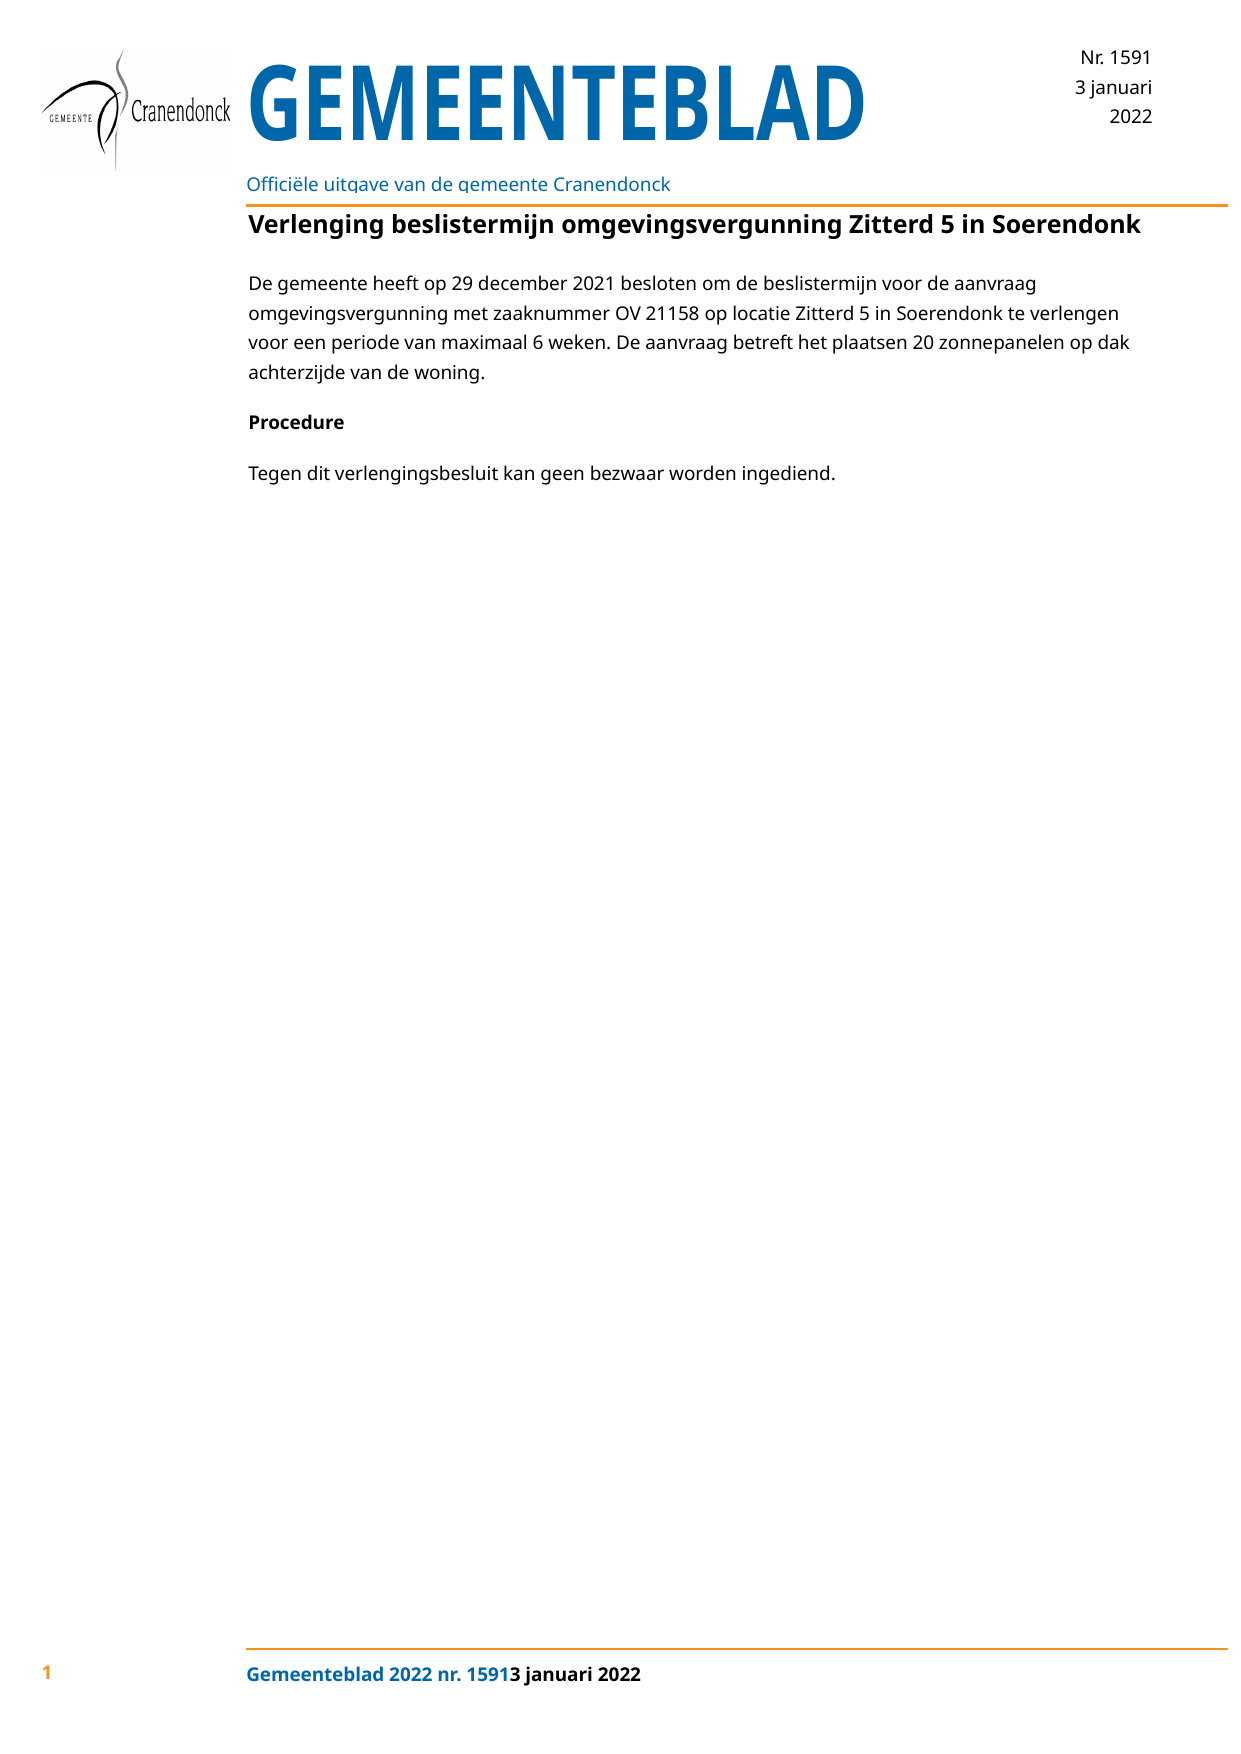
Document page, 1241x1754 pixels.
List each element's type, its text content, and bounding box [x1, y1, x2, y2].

picture [41, 47, 231, 172]
text Verlenging beslistermijn omgevingsvergunning Zitterd 5 in Soerendonk [248, 207, 1152, 241]
text Tegen dit verlengingsbesluit kan geen bezwaar worden ingediend. [248, 460, 1152, 486]
text De gemeente heeft op 29 december 2021 besloten om de beslistermijn voor de aanvraag omgevingsvergunning met zaaknummer OV 21158 op locatie Zitterd 5 in Soerendonk te verlengen voor een periode van maximaal 6 weken. De aanvraag betreft het plaatsen 20 zonnepanelen op dak achterzijde van de woning. [248, 270, 1152, 385]
text Procedure [248, 409, 1152, 435]
